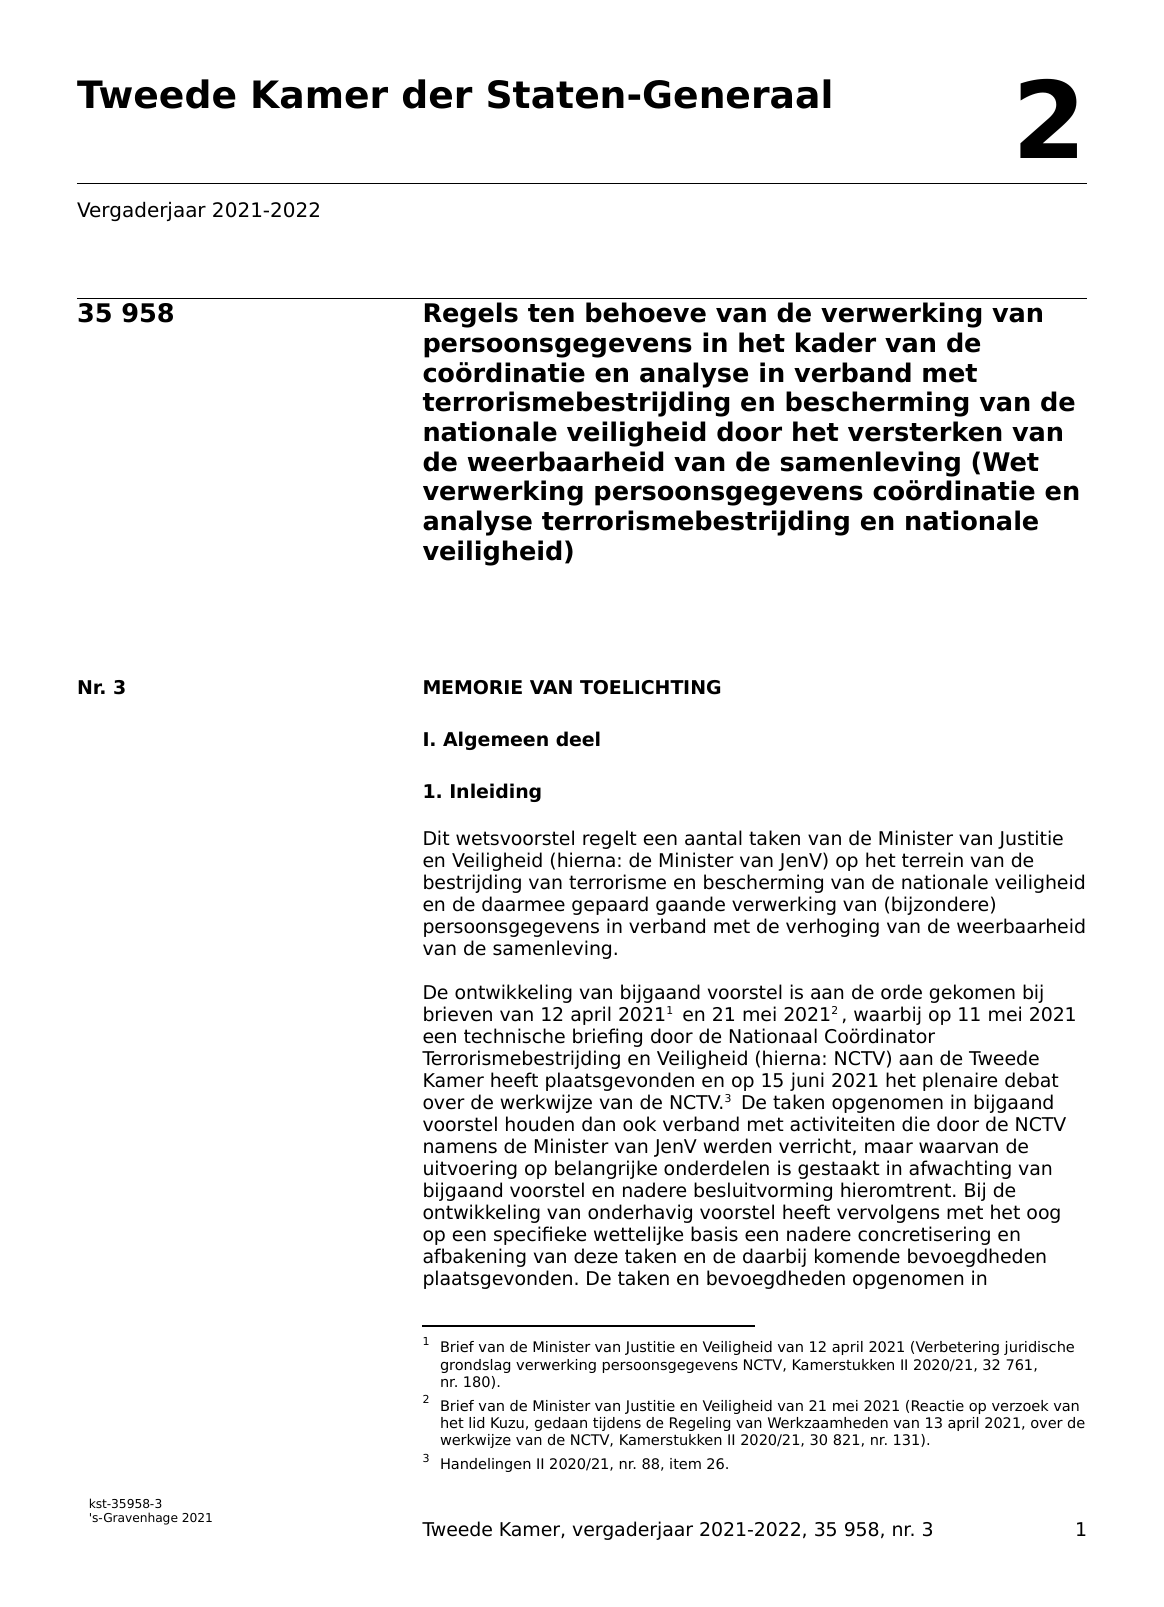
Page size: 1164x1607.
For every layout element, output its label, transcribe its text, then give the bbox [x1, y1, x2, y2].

text Dit wetsvoorstel regelt een aantal taken van de Minister van Justitie en Veiligheid (hierna: de Minister van JenV) op het terrein van de bestrijding van terrorisme en bescherming van de nationale veiligheid en de daarmee gepaard gaande verwerking van (bijzondere) persoonsgegevens in verband met de verhoging van de weerbaarheid van de samenleving. [422, 828, 1087, 960]
text De ontwikkeling van bijgaand voorstel is aan de orde gekomen bij brieven van 12 april 2021 en 21 mei 2021, waarbij op 11 mei 2021 een technische briefing door de Nationaal Coördinator Terrorismebestrijding en Veiligheid (hierna: NCTV) aan de Tweede Kamer heeft plaatsgevonden en op 15 juni 2021 het plenaire debat over de werkwijze van de NCTV. De taken opgenomen in bijgaand voorstel houden dan ook verband met activiteiten die door de NCTV namens de Minister van JenV werden verricht, maar waarvan de uitvoering op belangrijke onderdelen is gestaakt in afwachting van bijgaand voorstel en nadere besluitvorming hieromtrent. Bij de ontwikkeling van onderhavig voorstel heeft vervolgens met het oog op een specifieke wettelijke basis een nadere concretisering en afbakening van deze taken en de daarbij komende bevoegdheden plaatsgevonden. De taken en bevoegdheden opgenomen in [422, 982, 1087, 1290]
subtitle 1. Inleiding [422, 781, 1087, 803]
subtitle Nr. 3 MEMORIE VAN TOELICHTING [77, 677, 1087, 699]
subtitle I. Algemeen deel [422, 729, 1087, 751]
text Brief van de Minister van Justitie en Veiligheid van 21 mei 2021 (Reactie op verzoek van het lid Kuzu, gedaan tijdens de Regeling van Werkzaamheden van 13 april 2021, over de werkwijze van de NCTV, Kamerstukken II 2020/21, 30 821, nr. 131). [422, 1393, 1087, 1449]
table_header Tweede Kamer der Staten-Generaal [77, 59, 886, 183]
table_header 2 [886, 59, 1087, 183]
text Handelingen II 2020/21, nr. 88, item 26. [422, 1452, 1087, 1474]
text 's-Gravenhage 2021 [88, 1511, 323, 1525]
text kst-35958-3 [88, 1497, 323, 1511]
subtitle 35 958 Regels ten behoeve van de verwerking van persoonsgegevens in het kader van de coördinatie en analyse in verband met terrorismebestrijding en bescherming van de nationale veiligheid door het versterken van de weerbaarheid van de samenleving (Wet verwerking persoonsgegevens coördinatie en analyse terrorismebestrijding en nationale veiligheid) [77, 299, 1087, 566]
table_cell Vergaderjaar 2021-2022 [77, 184, 1087, 298]
text Brief van de Minister van Justitie en Veiligheid van 12 april 2021 (Verbetering juridische grondslag verwerking persoonsgegevens NCTV, Kamerstukken II 2020/21, 32 761, nr. 180). [422, 1335, 1087, 1391]
